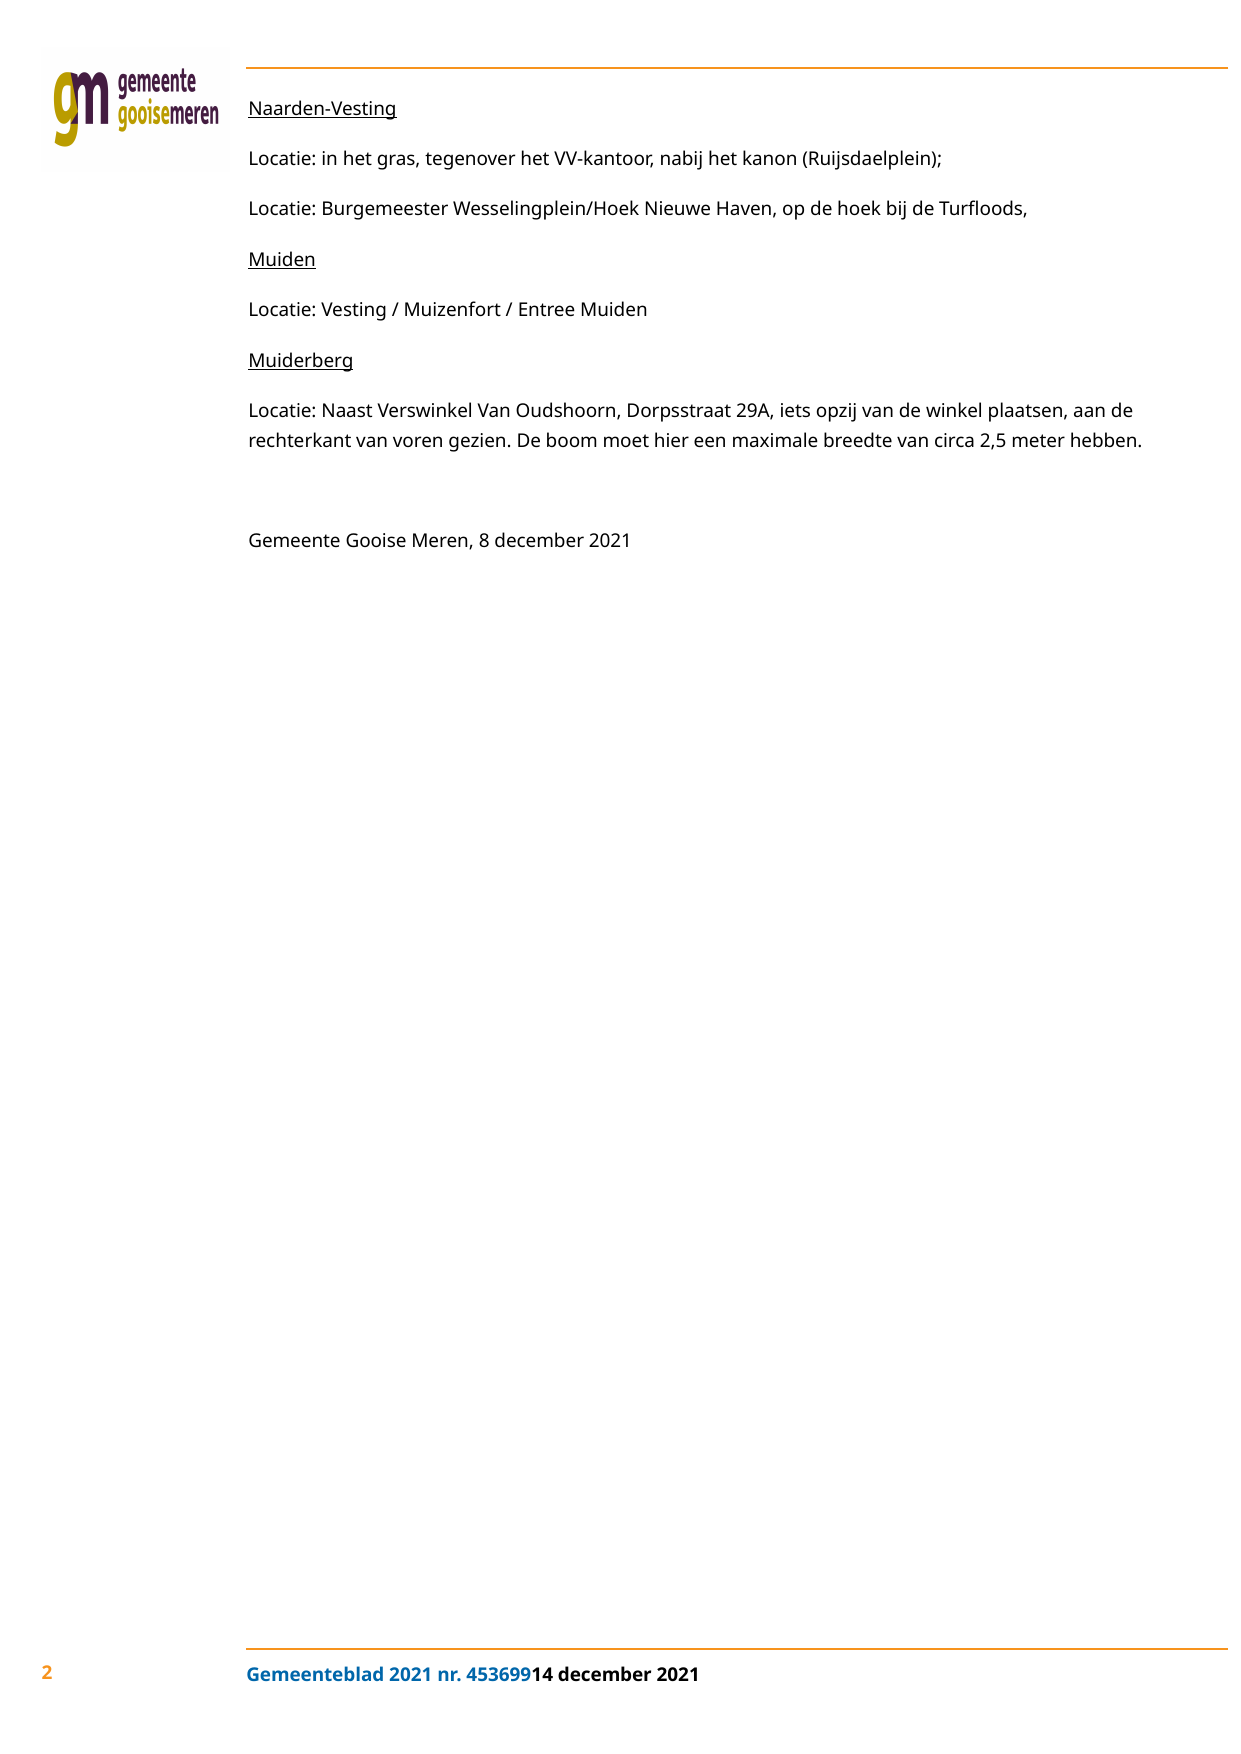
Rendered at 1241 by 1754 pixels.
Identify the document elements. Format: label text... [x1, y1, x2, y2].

text Locatie: in het gras, tegenover het VV-kantoor, nabij het kanon (Ruijsdaelplein); [248, 145, 1152, 171]
text Naarden-Vesting [248, 95, 1152, 121]
text Gemeente Gooise Meren, 8 december 2021 [248, 528, 1152, 553]
text Locatie: Vesting / Muizenfort / Entree Muiden [248, 296, 1152, 322]
text Locatie: Naast Verswinkel Van Oudshoorn, Dorpsstraat 29A, iets opzij van de winkel plaatsen, aan de rechterkant van voren gezien. De boom moet hier een maximale breedte van circa 2,5 meter hebben. [248, 397, 1152, 453]
text Muiderberg [248, 347, 1152, 373]
picture [41, 47, 231, 172]
text Locatie: Burgemeester Wesselingplein/Hoek Nieuwe Haven, op de hoek bij de Turfloods, [248, 196, 1152, 221]
text Muiden [248, 246, 1152, 272]
